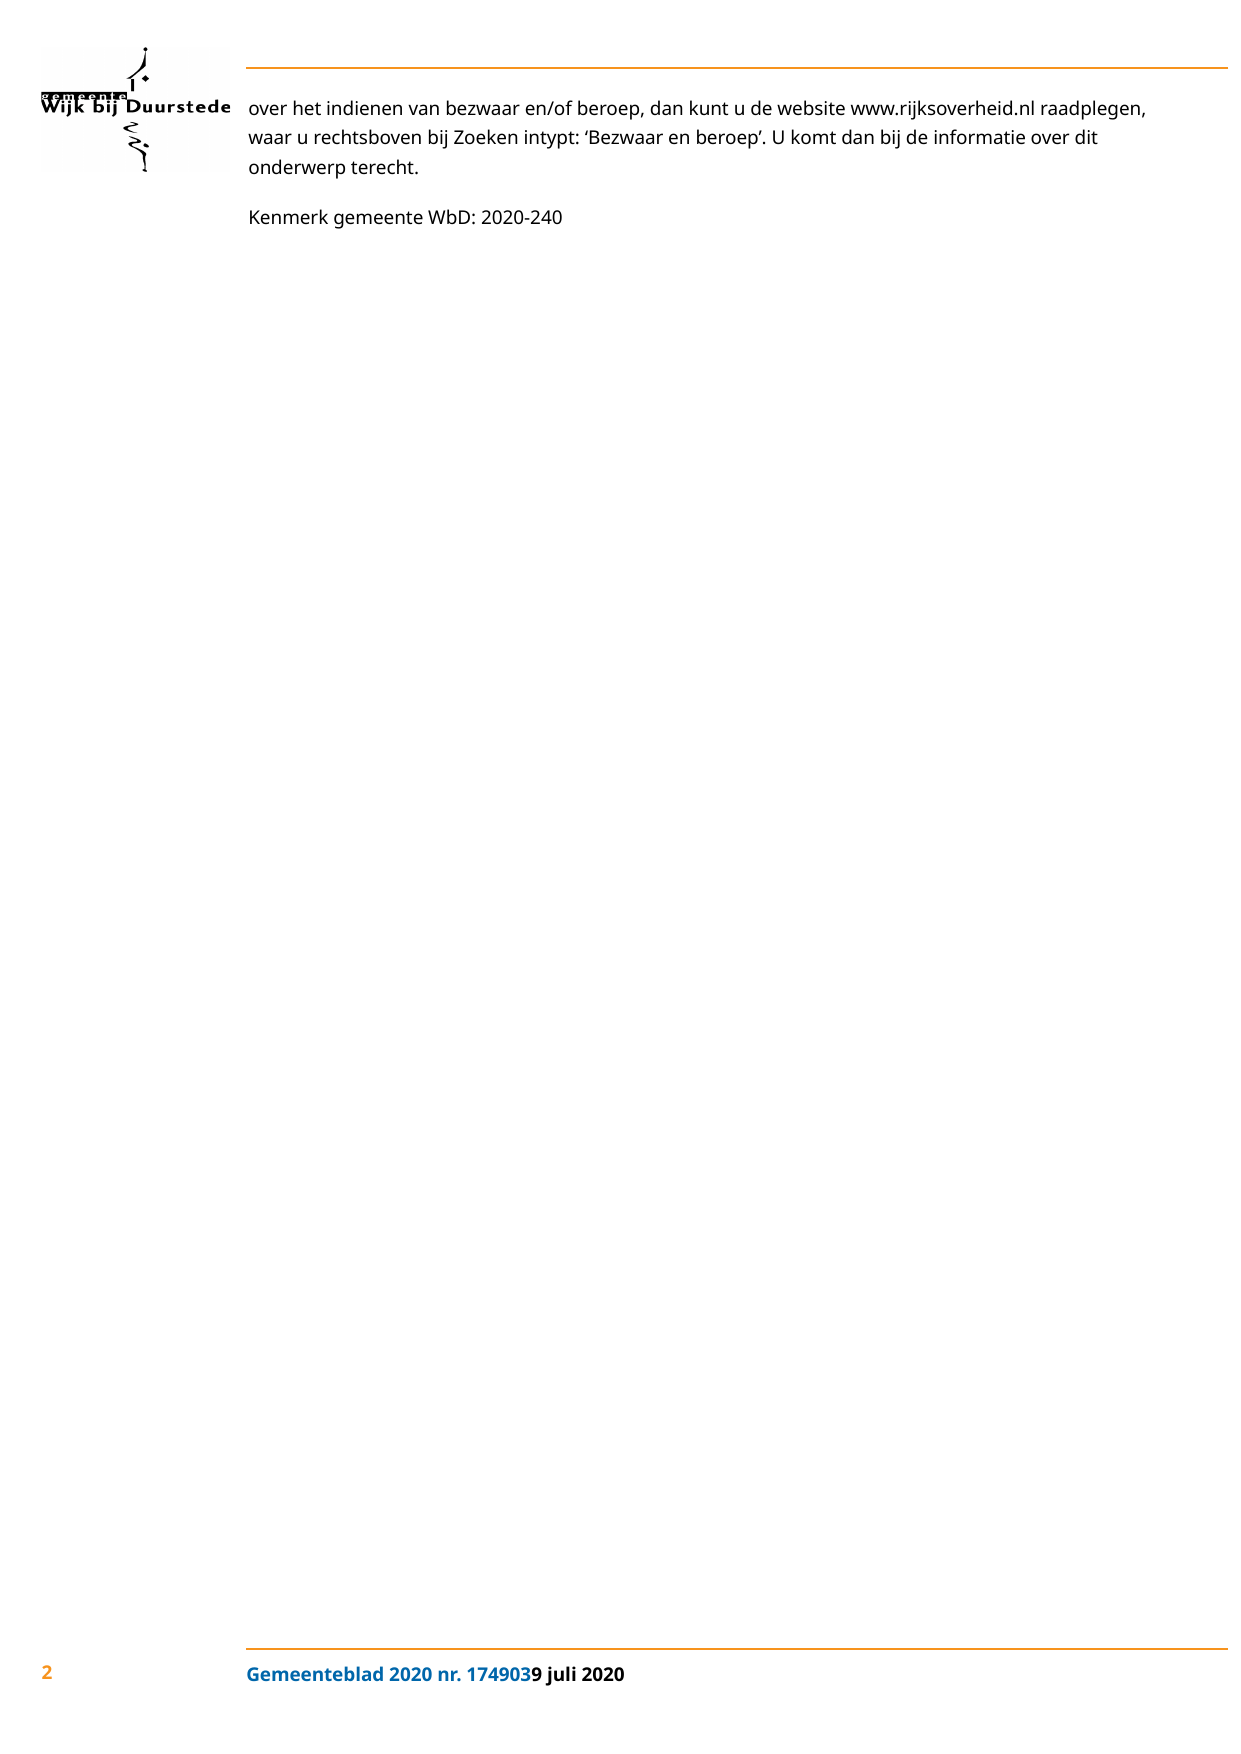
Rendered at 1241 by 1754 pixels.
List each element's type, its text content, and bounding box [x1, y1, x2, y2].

text over het indienen van bezwaar en/of beroep, dan kunt u de website www.rijksoverheid.nl raadplegen, waar u rechtsboven bij Zoeken intypt: ‘Bezwaar en beroep’. U komt dan bij de informatie over dit onderwerp terecht. [248, 95, 1152, 180]
picture [41, 47, 231, 172]
text Kenmerk gemeente WbD: 2020-240 [248, 204, 1152, 230]
